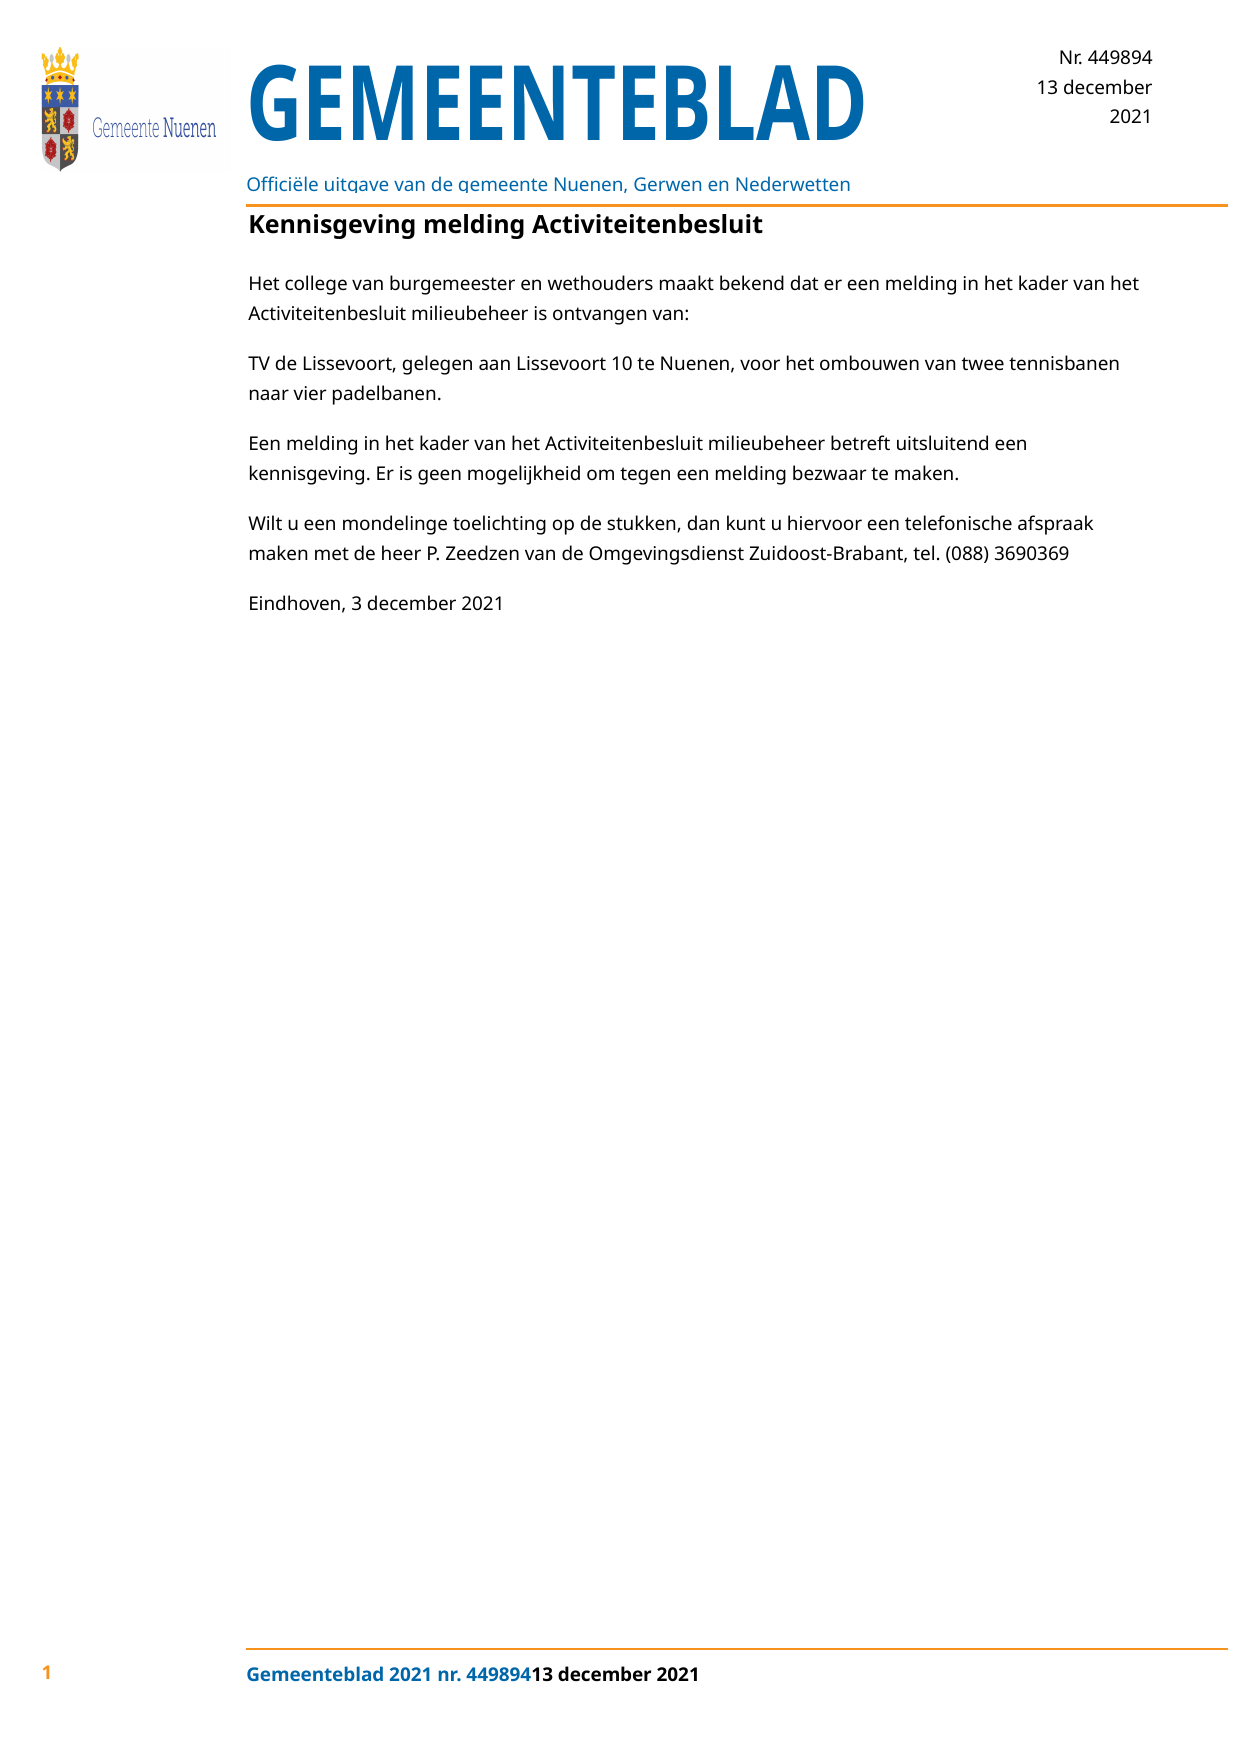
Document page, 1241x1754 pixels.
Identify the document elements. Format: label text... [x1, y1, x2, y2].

picture [41, 47, 231, 172]
text Wilt u een mondelinge toelichting op de stukken, dan kunt u hiervoor een telefonische afspraak maken met de heer P. Zeedzen van de Omgevingsdienst Zuidoost-Brabant, tel. (088) 3690369 [248, 510, 1152, 566]
text TV de Lissevoort, gelegen aan Lissevoort 10 te Nuenen, voor het ombouwen van twee tennisbanen naar vier padelbanen. [248, 350, 1152, 406]
text Een melding in het kader van het Activiteitenbesluit milieubeheer betreft uitsluitend een kennisgeving. Er is geen mogelijkheid om tegen een melding bezwaar te maken. [248, 430, 1152, 486]
text Het college van burgemeester en wethouders maakt bekend dat er een melding in het kader van het Activiteitenbesluit milieubeheer is ontvangen van: [248, 270, 1152, 326]
text Kennisgeving melding Activiteitenbesluit [248, 207, 1152, 241]
text Eindhoven, 3 december 2021 [248, 590, 1152, 616]
